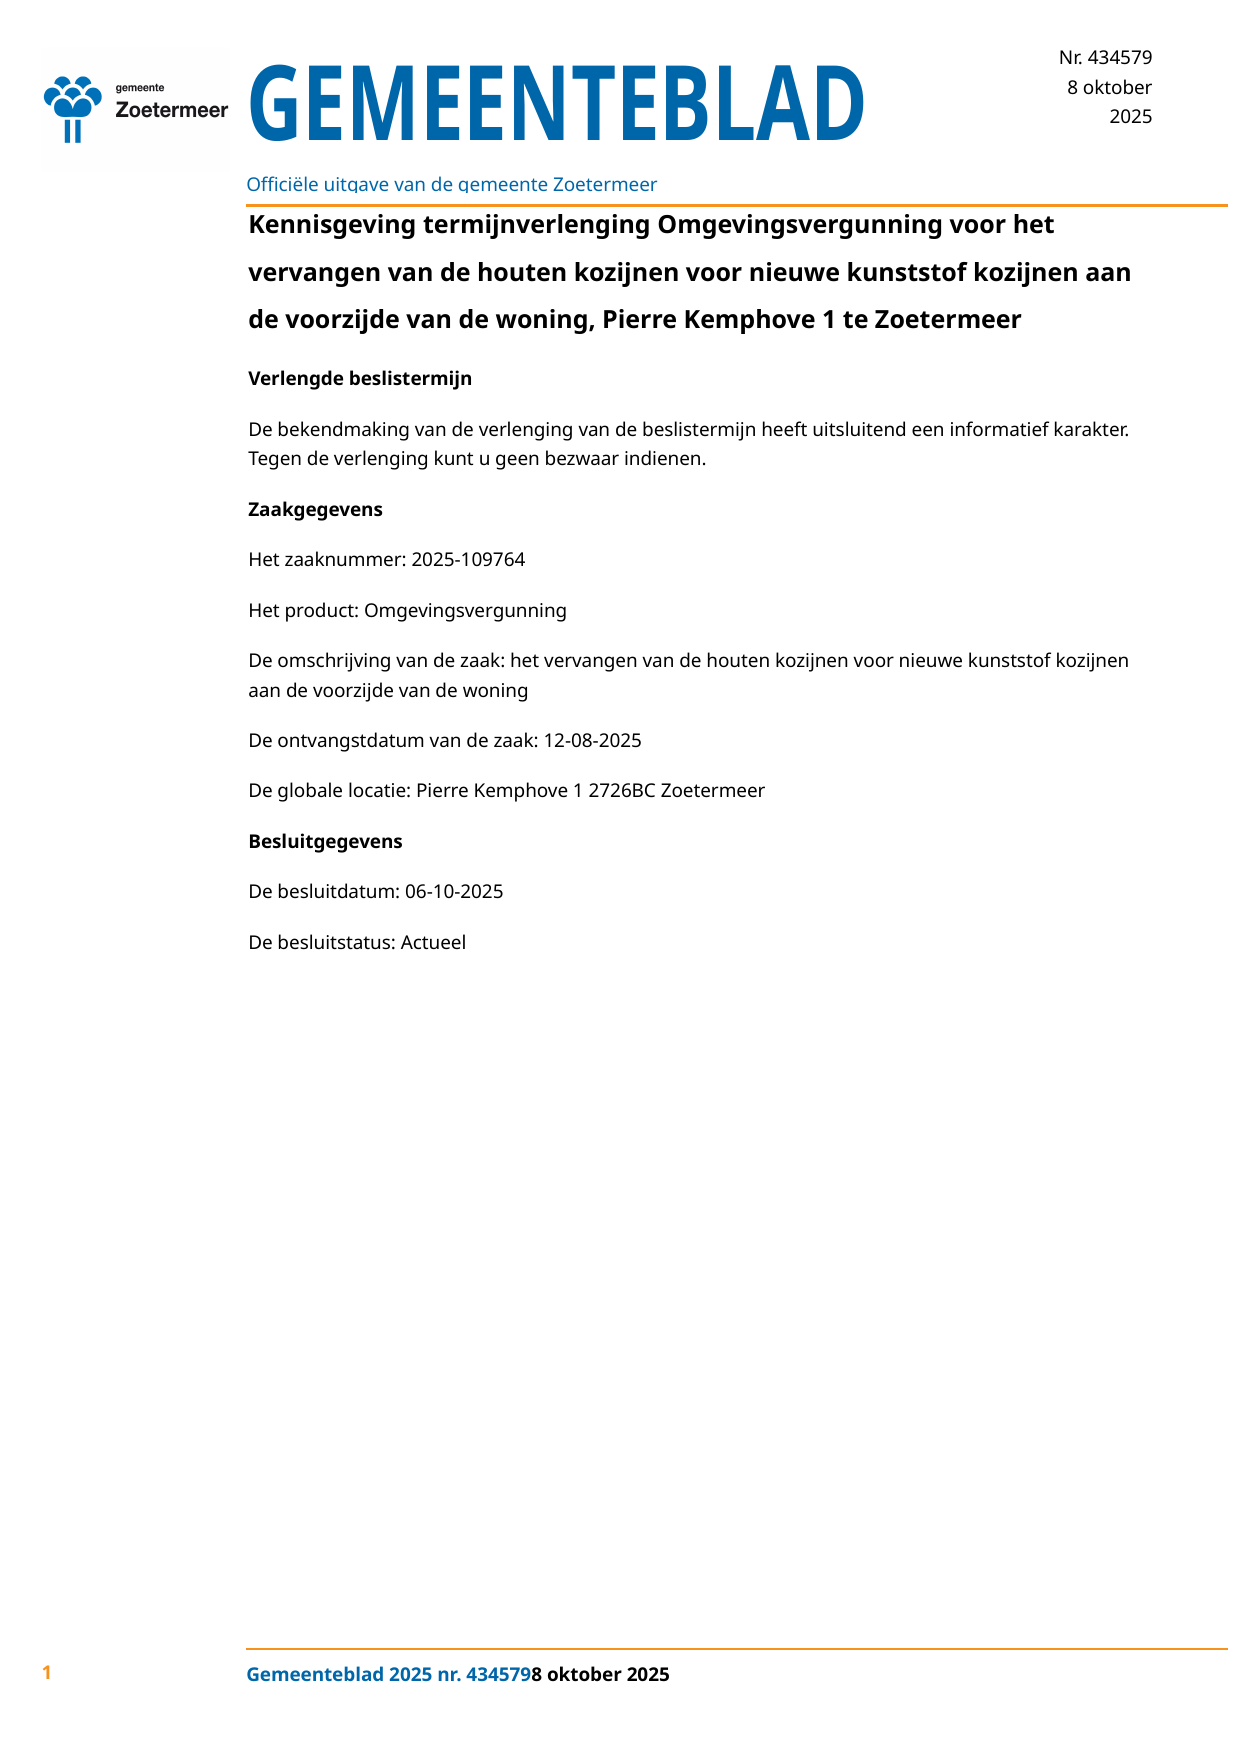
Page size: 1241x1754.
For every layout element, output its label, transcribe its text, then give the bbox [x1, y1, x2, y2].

text Zaakgegevens [248, 496, 1152, 522]
text De besluitdatum: 06-10-2025 [248, 878, 1152, 904]
text Verlengde beslistermijn [248, 366, 1152, 391]
text De besluitstatus: Actueel [248, 929, 1152, 954]
text De globale locatie: Pierre Kemphove 1 2726BC Zoetermeer [248, 778, 1152, 803]
text Kennisgeving termijnverlenging Omgevingsvergunning voor het vervangen van de houten kozijnen voor nieuwe kunststof kozijnen aan de voorzijde van de woning, Pierre Kemphove 1 te Zoetermeer [248, 207, 1152, 336]
picture [41, 47, 231, 172]
text De omschrijving van de zaak: het vervangen van de houten kozijnen voor nieuwe kunststof kozijnen aan de voorzijde van de woning [248, 647, 1152, 702]
text Besluitgegevens [248, 828, 1152, 854]
text Het product: Omgevingsvergunning [248, 597, 1152, 622]
text Het zaaknummer: 2025-109764 [248, 546, 1152, 572]
text De bekendmaking van de verlenging van de beslistermijn heeft uitsluitend een informatief karakter. Tegen de verlenging kunt u geen bezwaar indienen. [248, 416, 1152, 471]
text De ontvangstdatum van de zaak: 12-08-2025 [248, 727, 1152, 753]
